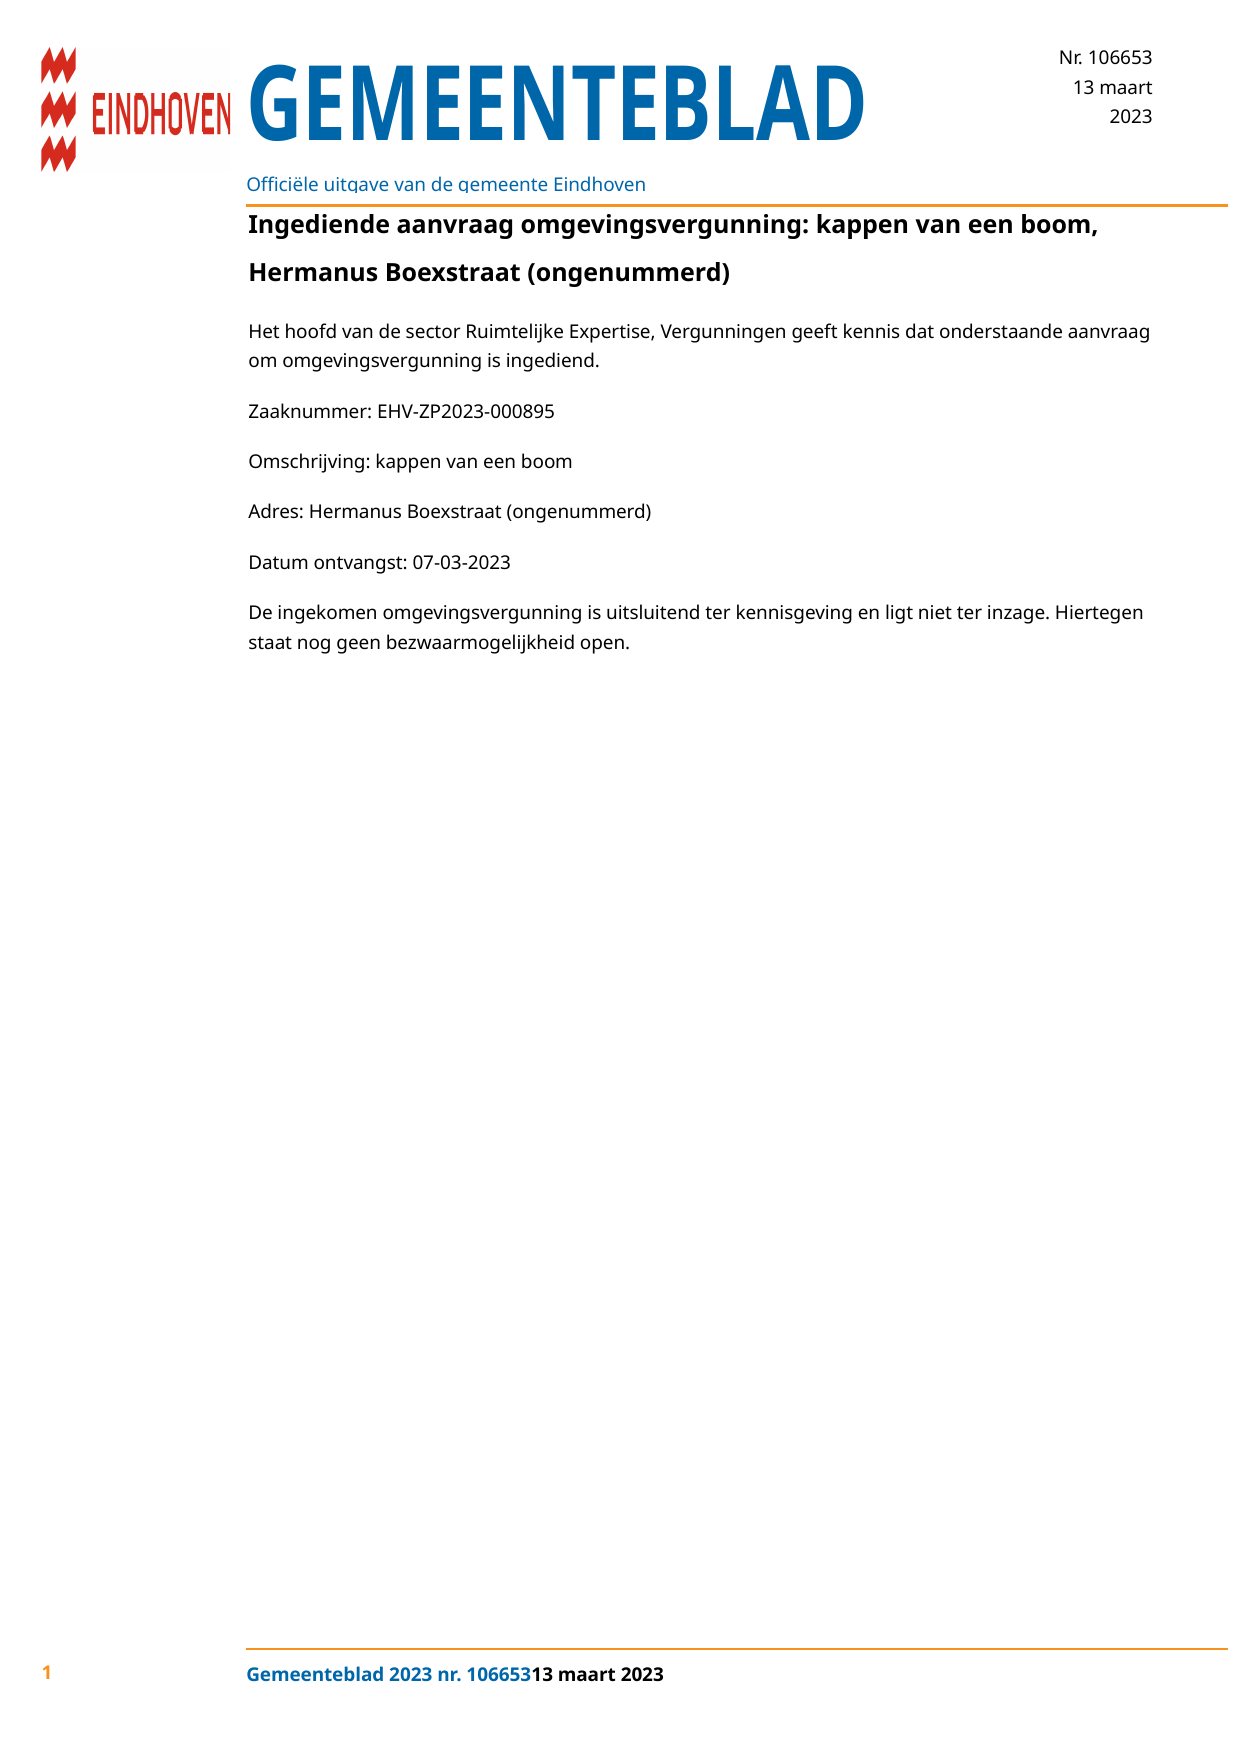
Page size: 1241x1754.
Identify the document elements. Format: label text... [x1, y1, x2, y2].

picture [41, 47, 231, 172]
text Datum ontvangst: 07-03-2023 [248, 549, 1152, 575]
text Ingediende aanvraag omgevingsvergunning: kappen van een boom, Hermanus Boexstraat (ongenummerd) [248, 207, 1152, 288]
text Zaaknummer: EHV-ZP2023-000895 [248, 398, 1152, 424]
text Het hoofd van de sector Ruimtelijke Expertise, Vergunningen geeft kennis dat onderstaande aanvraag om omgevingsvergunning is ingediend. [248, 318, 1152, 373]
text De ingekomen omgevingsvergunning is uitsluitend ter kennisgeving en ligt niet ter inzage. Hiertegen staat nog geen bezwaarmogelijkheid open. [248, 599, 1152, 655]
text Omschrijving: kappen van een boom [248, 448, 1152, 474]
text Adres: Hermanus Boexstraat (ongenummerd) [248, 499, 1152, 524]
